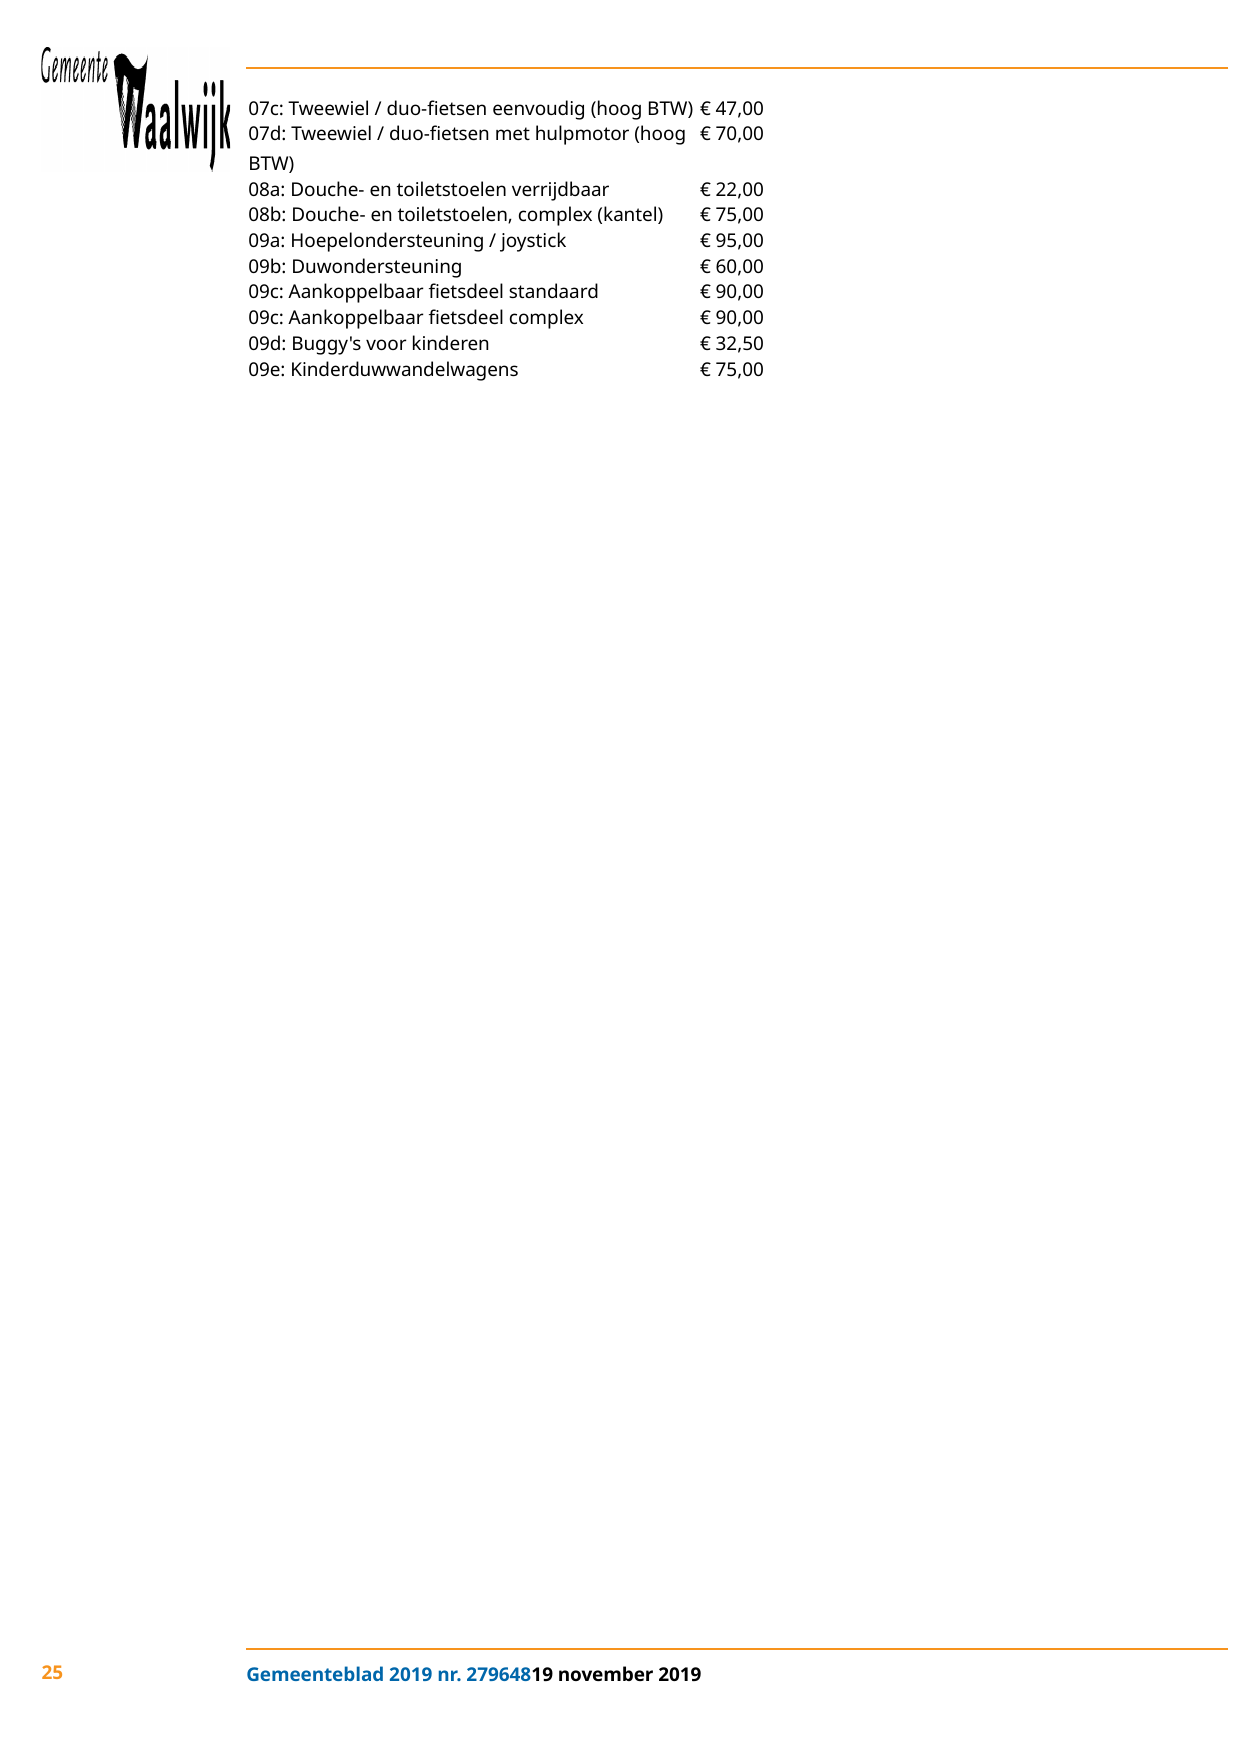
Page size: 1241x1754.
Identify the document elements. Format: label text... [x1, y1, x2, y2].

table_cell € 90,00 [700, 279, 1152, 304]
table_cell € 95,00 [700, 227, 1152, 253]
table_cell 09b: Duwondersteuning [248, 253, 700, 279]
table_cell 08b: Douche- en toiletstoelen, complex (kantel) [248, 202, 700, 227]
table_cell € 32,50 [700, 330, 1152, 356]
table_cell 09d: Buggy's voor kinderen [248, 330, 700, 356]
table_cell 09e: Kinderduwwandelwagens [248, 356, 700, 382]
table_cell 07d: Tweewiel / duo-fietsen met hulpmotor (hoog BTW) [248, 121, 700, 176]
table_cell 07c: Tweewiel / duo-fietsen eenvoudig (hoog BTW) [248, 95, 700, 121]
table_cell € 90,00 [700, 305, 1152, 330]
table_cell 09c: Aankoppelbaar fietsdeel complex [248, 305, 700, 330]
table_cell € 60,00 [700, 253, 1152, 279]
table_cell € 47,00 [700, 95, 1152, 121]
picture [41, 47, 231, 172]
table_cell € 75,00 [700, 202, 1152, 227]
table_cell 09c: Aankoppelbaar fietsdeel standaard [248, 279, 700, 304]
table_cell € 75,00 [700, 356, 1152, 382]
table_cell € 22,00 [700, 176, 1152, 202]
table_cell 08a: Douche- en toiletstoelen verrijdbaar [248, 176, 700, 202]
table_cell 09a: Hoepelondersteuning / joystick [248, 227, 700, 253]
table_cell € 70,00 [700, 121, 1152, 176]
